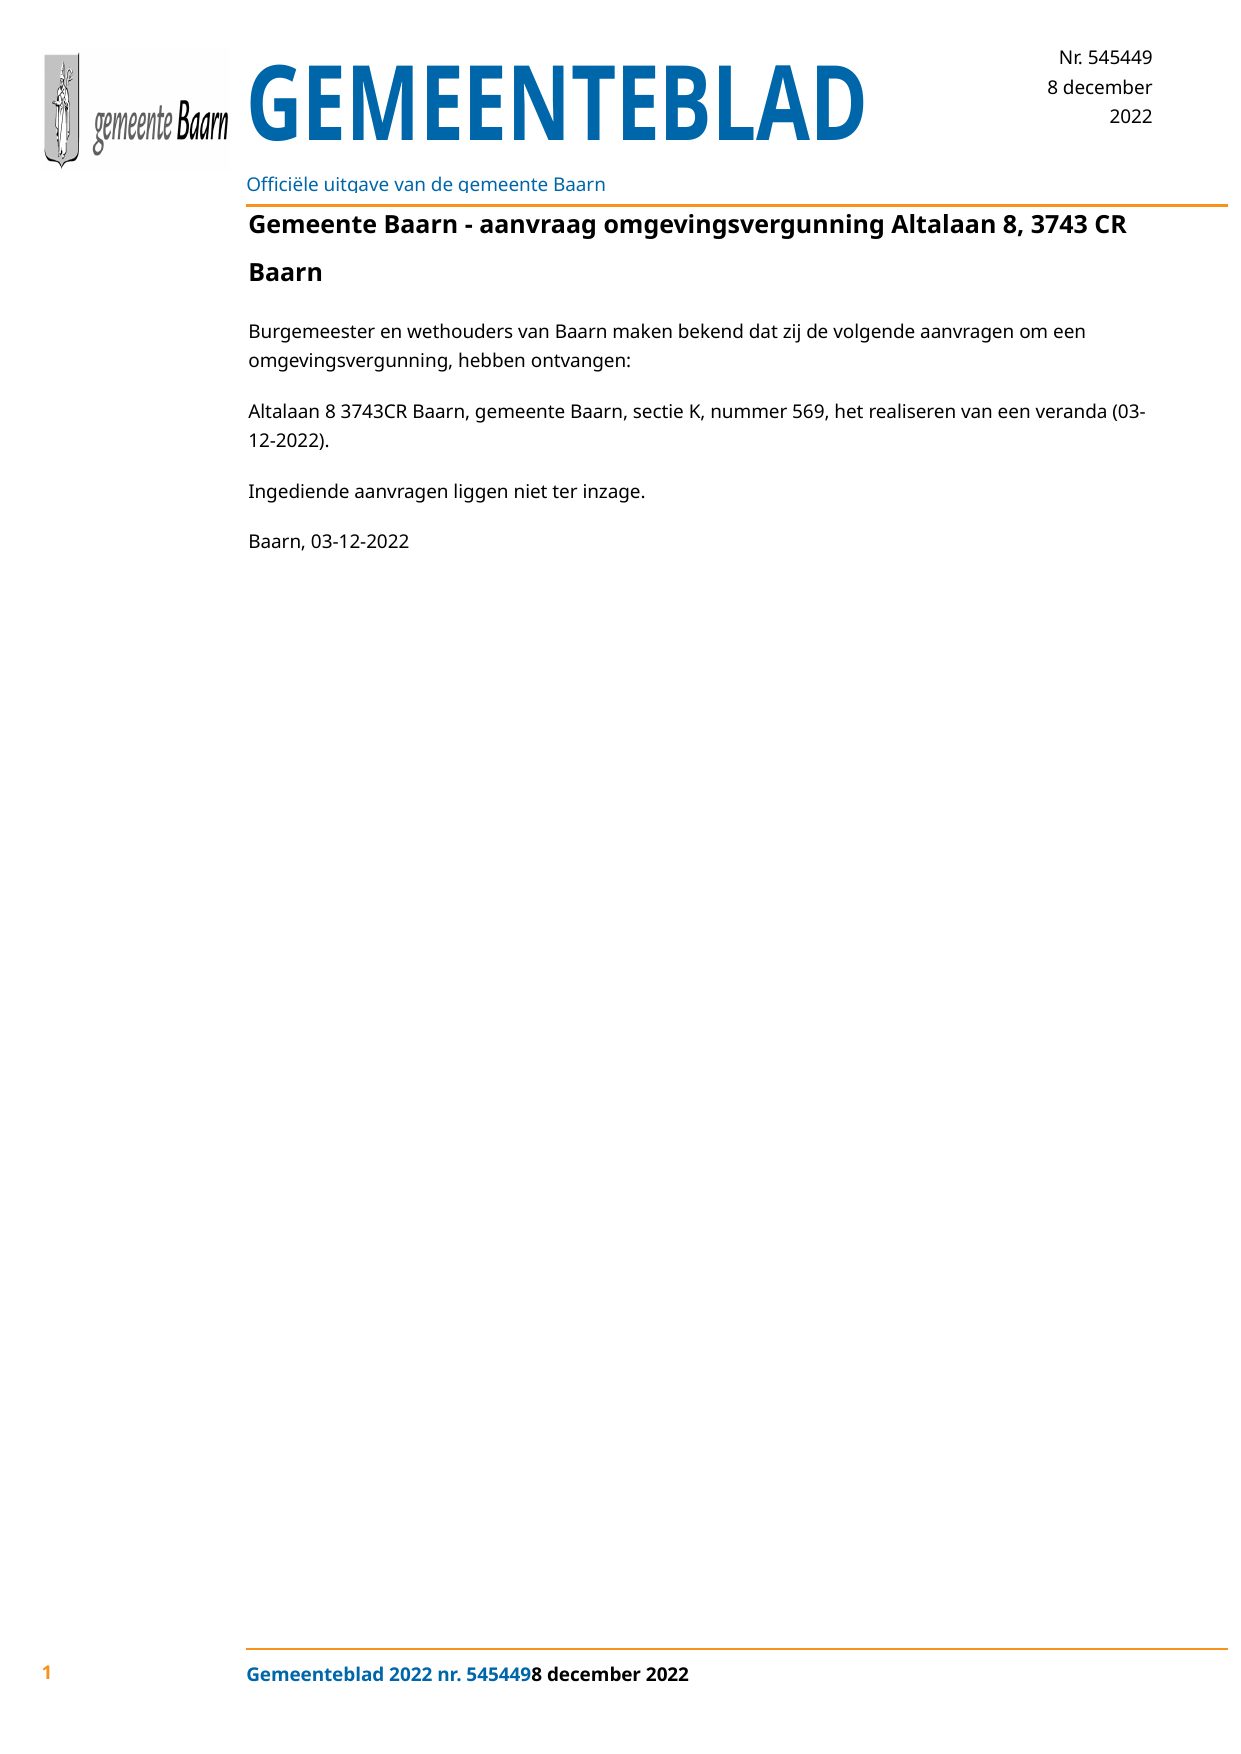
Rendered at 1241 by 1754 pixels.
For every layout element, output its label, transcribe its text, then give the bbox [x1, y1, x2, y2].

picture [41, 47, 231, 172]
text Gemeente Baarn - aanvraag omgevingsvergunning Altalaan 8, 3743 CR Baarn [248, 207, 1152, 288]
text Ingediende aanvragen liggen niet ter inzage. [248, 478, 1152, 504]
text Burgemeester en wethouders van Baarn maken bekend dat zij de volgende aanvragen om een omgevingsvergunning, hebben ontvangen: [248, 318, 1152, 373]
text Baarn, 03-12-2022 [248, 528, 1152, 554]
text Altalaan 8 3743CR Baarn, gemeente Baarn, sectie K, nummer 569, het realiseren van een veranda (03-12-2022). [248, 398, 1152, 453]
